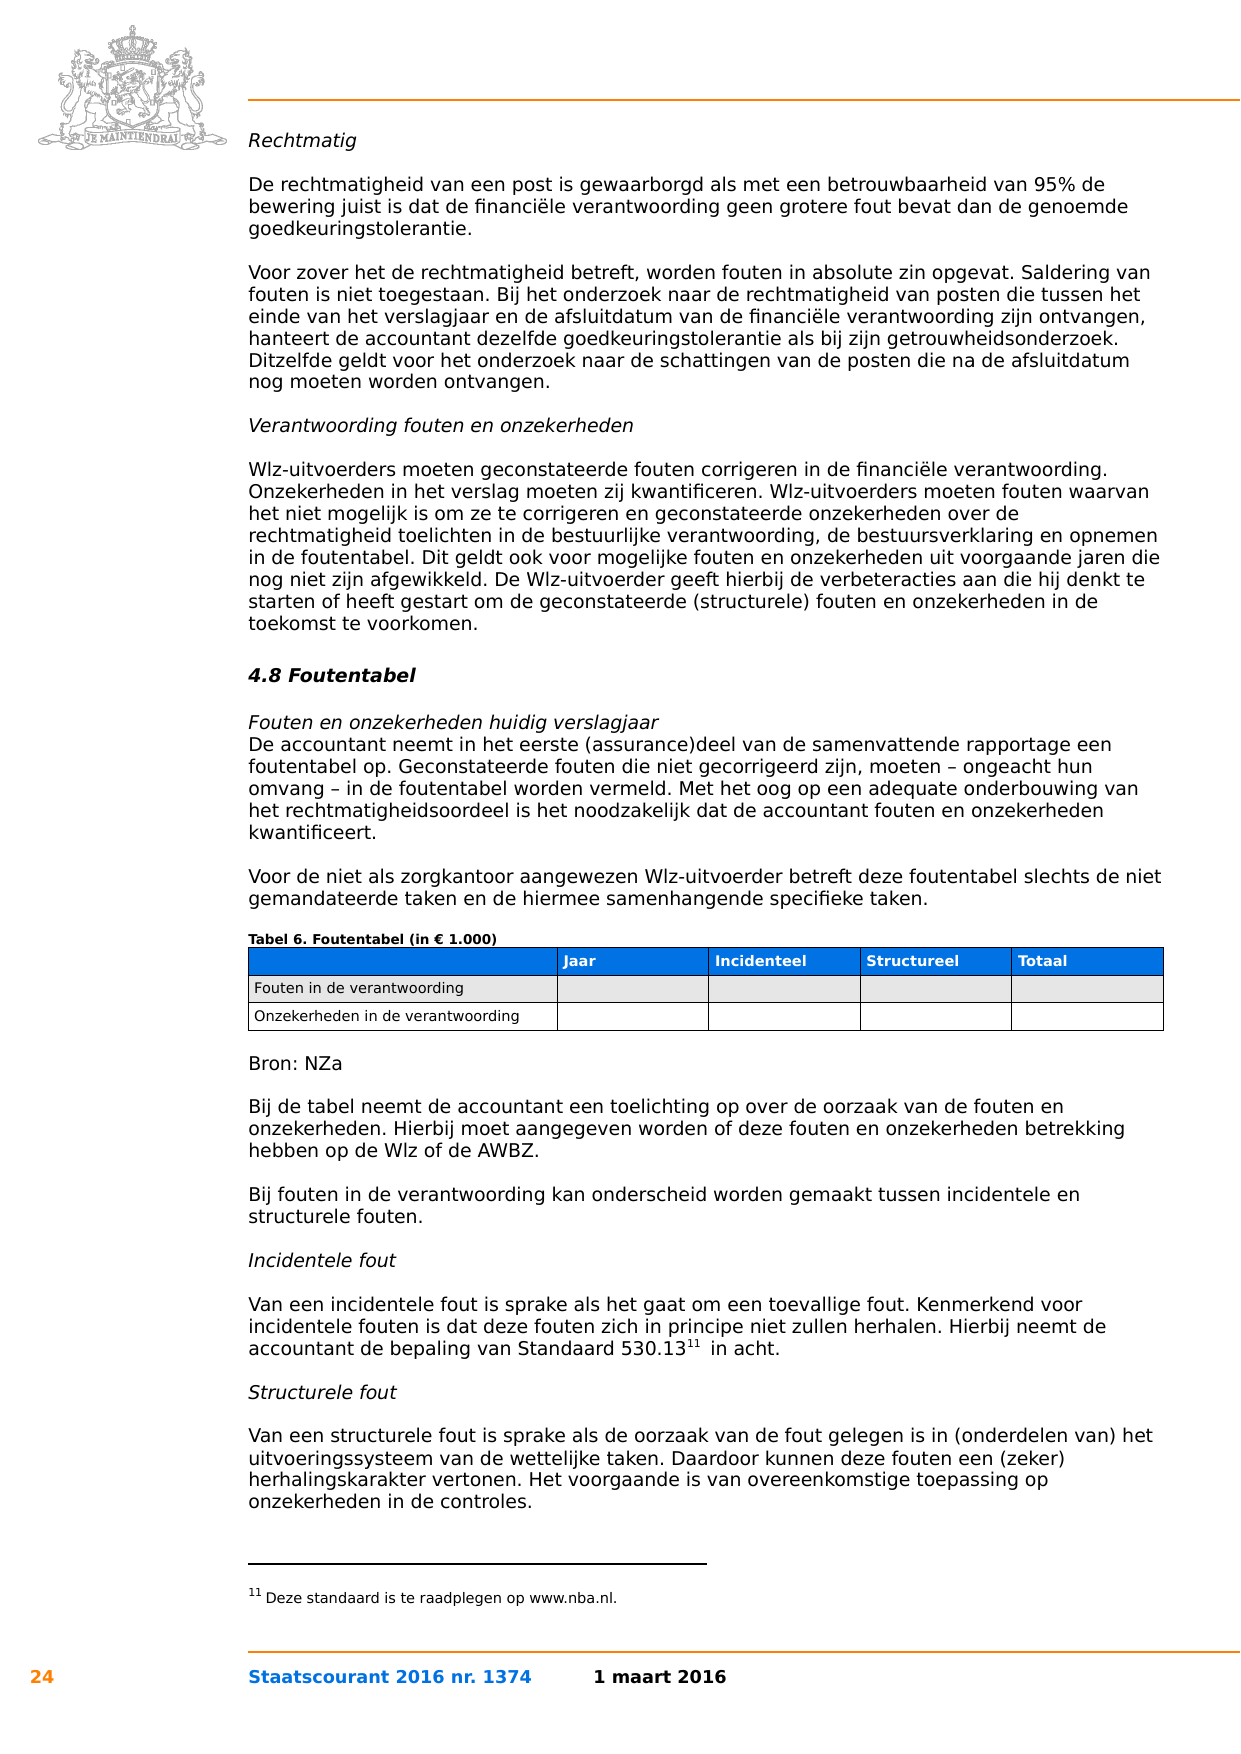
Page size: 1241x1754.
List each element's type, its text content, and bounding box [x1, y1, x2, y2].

picture [38, 25, 227, 150]
table_cell Jaar [558, 948, 708, 975]
subtitle 4.8 Foutentabel [248, 665, 1163, 687]
table_header Tabel 6. Foutentabel (in € 1.000) [248, 932, 1163, 947]
text Wlz-uitvoerders moeten geconstateerde fouten corrigeren in de financiële verantwoording. Onzekerheden in het verslag moeten zij kwantificeren. Wlz-uitvoerders moeten fouten waarvan het niet mogelijk is om ze te corrigeren en geconstateerde onzekerheden over de rechtmatigheid toelichten in de bestuurlijke verantwoording, de bestuursverklaring en opnemen in de foutentabel. Dit geldt ook voor mogelijke fouten en onzekerheden uit voorgaande jaren die nog niet zijn afgewikkeld. De Wlz-uitvoerder geeft hierbij de verbeteracties aan die hij denkt te starten of heeft gestart om de geconstateerde (structurele) fouten en onzekerheden in de toekomst te voorkomen. [248, 459, 1163, 635]
table_cell Onzekerheden in de verantwoording [249, 1003, 557, 1029]
table_cell Fouten in de verantwoording [249, 976, 557, 1002]
table_cell [558, 976, 708, 1002]
text Bij de tabel neemt de accountant een toelichting op over de oorzaak van de fouten en onzekerheden. Hierbij moet aangegeven worden of deze fouten en onzekerheden betrekking hebben op de Wlz of de AWBZ. [248, 1096, 1163, 1162]
subtitle Structurele fout [248, 1382, 1163, 1403]
table_cell [709, 1003, 860, 1029]
text De accountant neemt in het eerste (assurance)deel van de samenvattende rapportage een foutentabel op. Geconstateerde fouten die niet gecorrigeerd zijn, moeten – ongeacht hun omvang – in de foutentabel worden vermeld. Met het oog op een adequate onderbouwing van het rechtmatigheidsoordeel is het noodzakelijk dat de accountant fouten en onzekerheden kwantificeert. [248, 734, 1163, 844]
table_cell [249, 948, 557, 975]
text Van een structurele fout is sprake als de oorzaak van de fout gelegen is in (onderdelen van) het uitvoeringssysteem van de wettelijke taken. Daardoor kunnen deze fouten een (zeker) herhalingskarakter vertonen. Het voorgaande is van overeenkomstige toepassing op onzekerheden in de controles. [248, 1425, 1163, 1513]
table_cell [861, 976, 1011, 1002]
text Bij fouten in de verantwoording kan onderscheid worden gemaakt tussen incidentele en structurele fouten. [248, 1184, 1163, 1228]
subtitle Verantwoording fouten en onzekerheden [248, 415, 1163, 437]
table_cell [1012, 976, 1163, 1002]
subtitle Incidentele fout [248, 1250, 1163, 1272]
text De rechtmatigheid van een post is gewaarborgd als met een betrouwbaarheid van 95% de bewering juist is dat de financiële verantwoording geen grotere fout bevat dan de genoemde goedkeuringstolerantie. [248, 174, 1163, 240]
text Voor zover het de rechtmatigheid betreft, worden fouten in absolute zin opgevat. Saldering van fouten is niet toegestaan. Bij het onderzoek naar de rechtmatigheid van posten die tussen het einde van het verslagjaar en de afsluitdatum van de financiële verantwoording zijn ontvangen, hanteert de accountant dezelfde goedkeuringstolerantie als bij zijn getrouwheidsonderzoek. Ditzelfde geldt voor het onderzoek naar de schattingen van de posten die na de afsluitdatum nog moeten worden ontvangen. [248, 262, 1163, 393]
text Voor de niet als zorgkantoor aangewezen Wlz-uitvoerder betreft deze foutentabel slechts de niet gemandateerde taken en de hiermee samenhangende specifieke taken. [248, 866, 1163, 910]
text Bron: NZa [248, 1052, 1163, 1074]
text Deze standaard is te raadplegen op www.nba.nl. [248, 1586, 1163, 1608]
table_cell [861, 1003, 1011, 1029]
subtitle Rechtmatig [248, 130, 1163, 152]
table_cell [709, 976, 860, 1002]
table_cell Totaal [1012, 948, 1163, 975]
table_cell Structureel [861, 948, 1011, 975]
table_cell Incidenteel [709, 948, 860, 975]
table_cell [1012, 1003, 1163, 1029]
text Fouten en onzekerheden huidig verslagjaar [248, 712, 1163, 734]
text Van een incidentele fout is sprake als het gaat om een toevallige fout. Kenmerkend voor incidentele fouten is dat deze fouten zich in principe niet zullen herhalen. Hierbij neemt de accountant de bepaling van Standaard 530.13 in acht. [248, 1294, 1163, 1360]
table_cell [558, 1003, 708, 1029]
